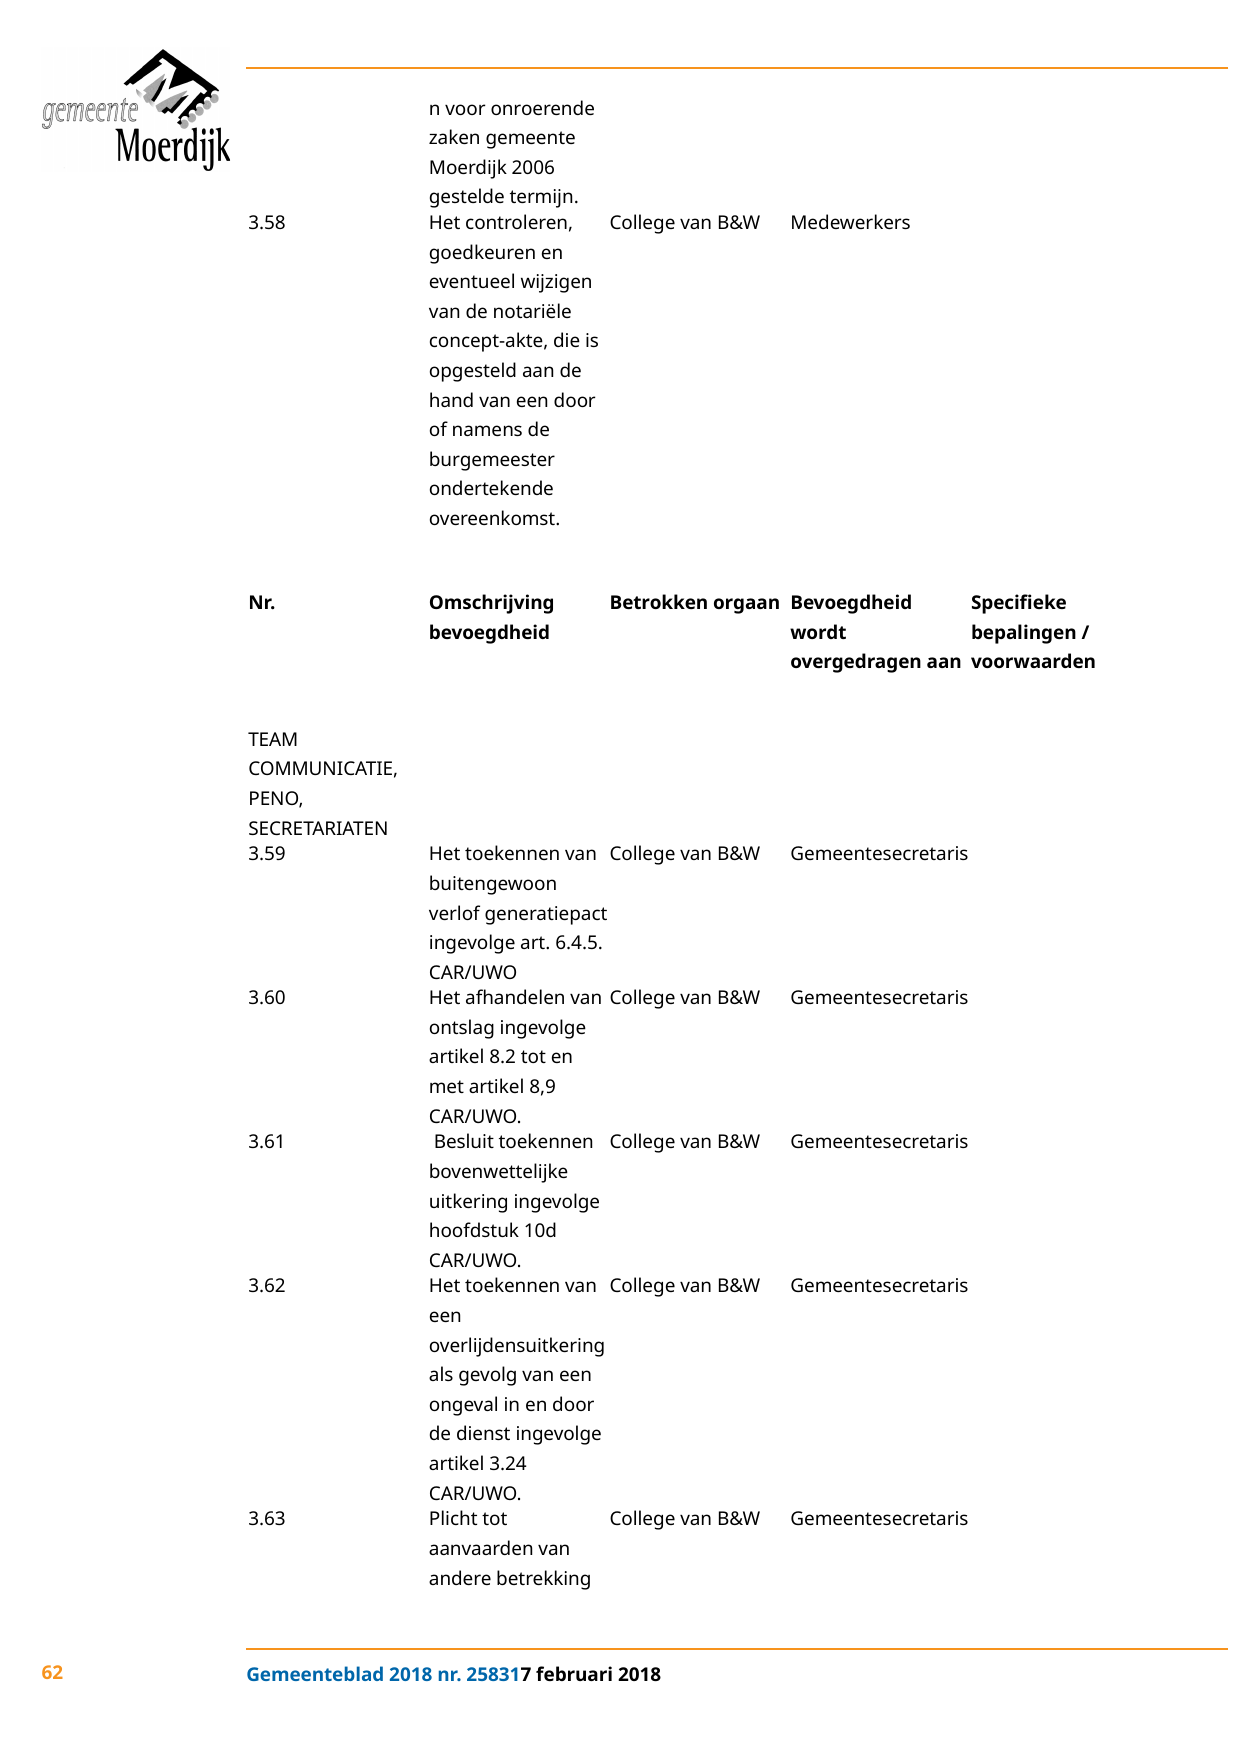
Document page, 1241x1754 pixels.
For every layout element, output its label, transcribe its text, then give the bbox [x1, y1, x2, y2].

table_cell [790, 95, 971, 209]
table_cell [971, 841, 1152, 984]
table_cell [971, 209, 1152, 531]
table_cell Het afhandelen van ontslag ingevolge artikel 8.2 tot en met artikel 8,9 CAR/UWO. [429, 985, 609, 1129]
table_header Betrokken orgaan [609, 590, 790, 674]
table_header TEAM COMMUNICATIE, PENO, SECRETARIATEN [248, 726, 429, 841]
table_cell [971, 1506, 1152, 1590]
picture [41, 47, 231, 172]
table_cell n voor onroerende zaken gemeente Moerdijk 2006 gestelde termijn. [429, 95, 609, 209]
table_header Specifieke bepalingen / voorwaarden [971, 590, 1152, 674]
table_cell College van B&W [609, 841, 790, 984]
table_cell [971, 1273, 1152, 1506]
table_cell Het toekennen van buitengewoon verlof generatiepact ingevolge art. 6.4.5. CAR/UWO [429, 841, 609, 984]
table_cell 3.58 [248, 209, 429, 531]
table_cell 3.61 [248, 1129, 429, 1273]
table_header [248, 564, 1152, 590]
table_cell Plicht tot aanvaarden van andere betrekking [429, 1506, 609, 1590]
table_cell [971, 1129, 1152, 1273]
table_cell [248, 675, 429, 700]
table_cell Het controleren, goedkeuren en eventueel wijzigen van de notariële concept-akte, die is opgesteld aan de hand van een door of namens de burgemeester ondertekende overeenkomst. [429, 209, 609, 531]
table_cell Gemeentesecretaris [790, 841, 971, 984]
table_header Bevoegdheid wordt overgedragen aan [790, 590, 971, 674]
table_cell Medewerkers [790, 209, 971, 531]
table_header Omschrijving bevoegdheid [429, 590, 609, 674]
table_cell 3.60 [248, 985, 429, 1129]
table_cell Gemeentesecretaris [790, 1129, 971, 1273]
table_cell 3.63 [248, 1506, 429, 1590]
table_cell College van B&W [609, 209, 790, 531]
table_cell College van B&W [609, 1129, 790, 1273]
table_cell College van B&W [609, 985, 790, 1129]
table_cell [248, 700, 1152, 726]
table_header Nr. [248, 590, 429, 674]
table_cell [971, 985, 1152, 1129]
table_cell 3.62 [248, 1273, 429, 1506]
table_cell Gemeentesecretaris [790, 985, 971, 1129]
table_header [248, 674, 1152, 700]
table_cell Gemeentesecretaris [790, 1273, 971, 1506]
table_cell Gemeentesecretaris [790, 1506, 971, 1590]
table_cell College van B&W [609, 1506, 790, 1590]
table_cell [248, 95, 429, 209]
table_cell Het toekennen van een overlijdensuitkering als gevolg van een ongeval in en door de dienst ingevolge artikel 3.24 CAR/UWO. [429, 1273, 609, 1506]
table_cell 3.59 [248, 841, 429, 984]
table_cell [971, 95, 1152, 209]
table_cell [609, 95, 790, 209]
table_cell College van B&W [609, 1273, 790, 1506]
table_cell Besluit toekennen bovenwettelijke uitkering ingevolge hoofdstuk 10d CAR/UWO. [429, 1129, 609, 1273]
